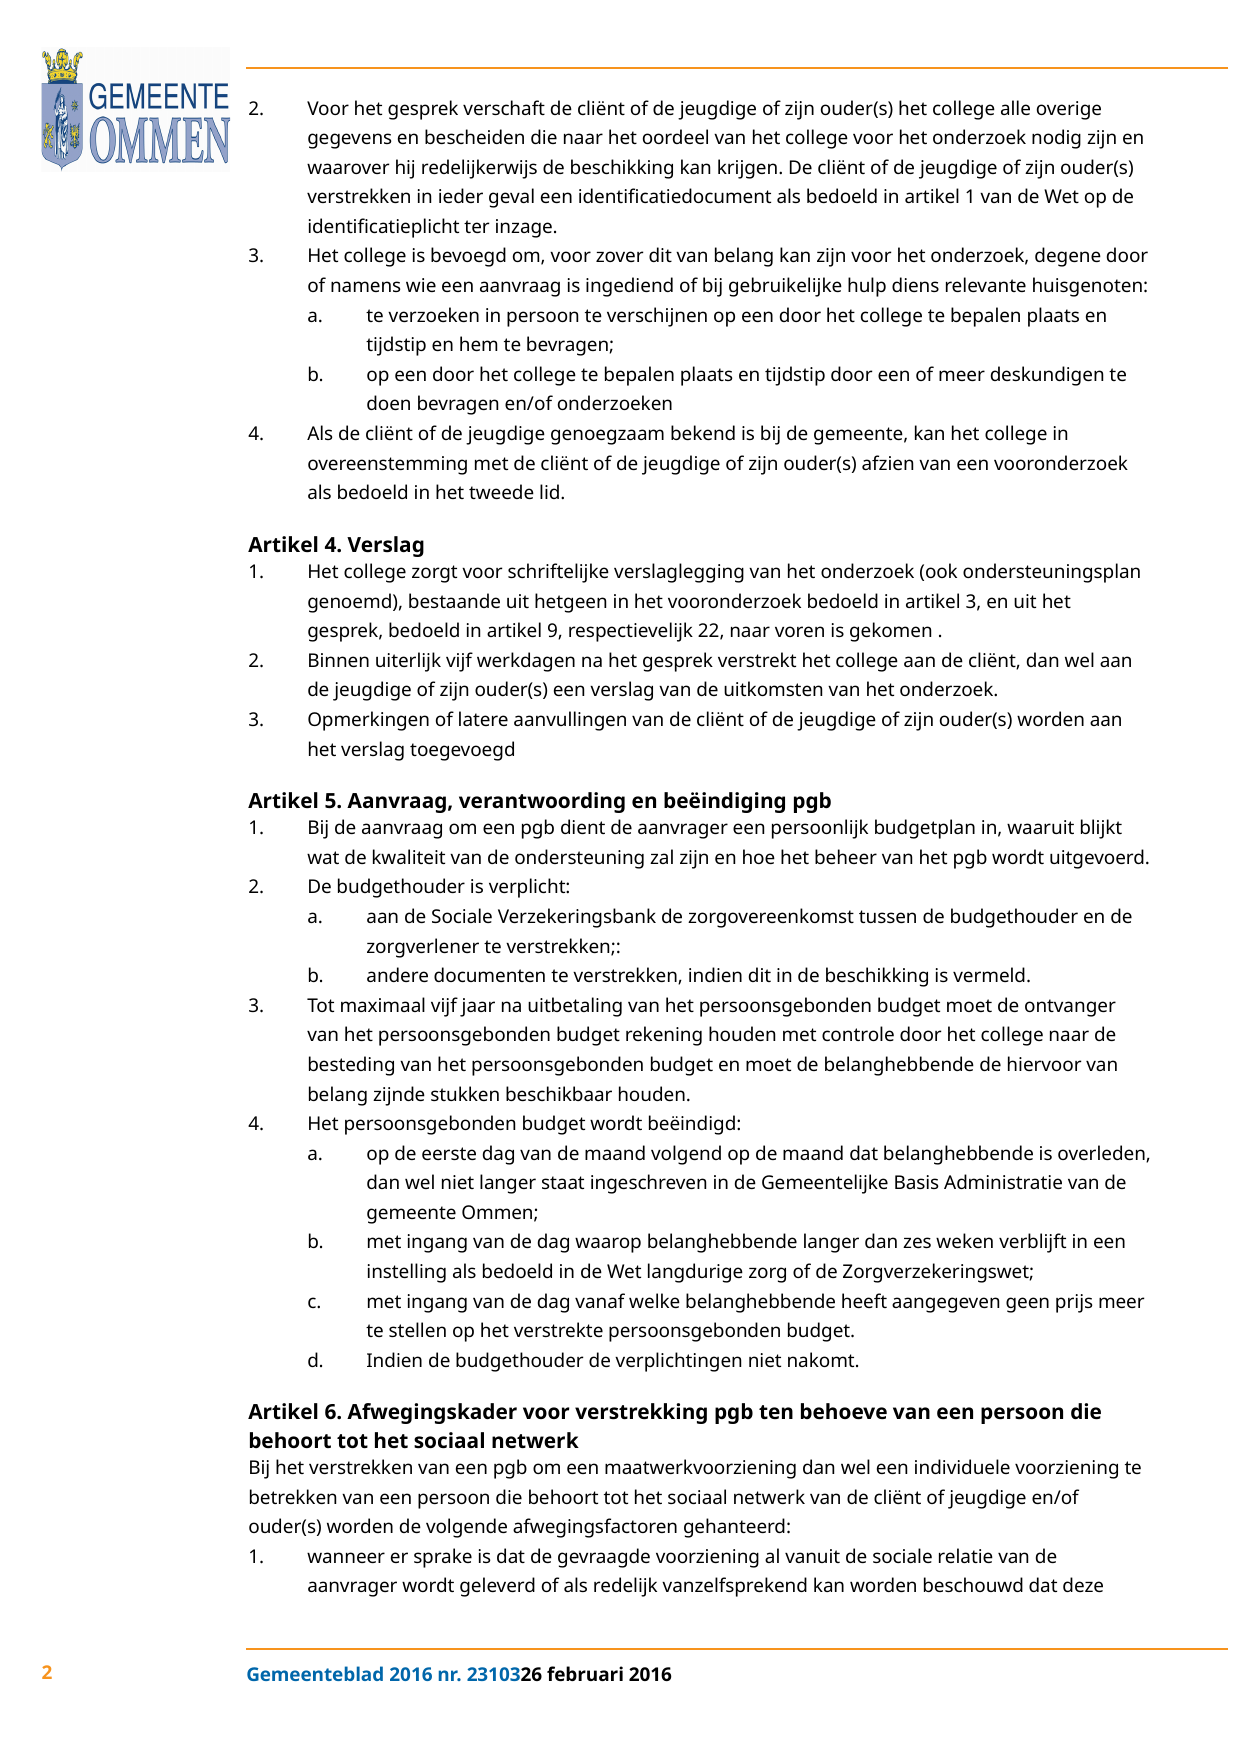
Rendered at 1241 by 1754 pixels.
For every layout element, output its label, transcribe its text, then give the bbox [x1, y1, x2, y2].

list met ingang van de dag waarop belanghebbende langer dan zes weken verblijft in een instelling als bedoeld in de Wet langdurige zorg of de Zorgverzekeringswet; [307, 1229, 1152, 1284]
list Indien de budgethouder de verplichtingen niet nakomt. [307, 1347, 1152, 1373]
list met ingang van de dag vanaf welke belanghebbende heeft aangegeven geen prijs meer te stellen op het verstrekte persoonsgebonden budget. [307, 1288, 1152, 1343]
list Het college is bevoegd om, voor zover dit van belang kan zijn voor het onderzoek, degene door of namens wie een aanvraag is ingediend of bij gebruikelijke hulp diens relevante huisgenoten: [248, 243, 1152, 298]
list Het persoonsgebonden budget wordt beëindigd: [248, 1110, 1152, 1136]
list Als de cliënt of de jeugdige genoegzaam bekend is bij de gemeente, kan het college in overeenstemming met de cliënt of de jeugdige of zijn ouder(s) afzien van een vooronderzoek als bedoeld in het tweede lid. [248, 420, 1152, 505]
list op de eerste dag van de maand volgend op de maand dat belanghebbende is overleden, dan wel niet langer staat ingeschreven in de Gemeentelijke Basis Administratie van de gemeente Ommen; [307, 1140, 1152, 1225]
list Het college zorgt voor schriftelijke verslaglegging van het onderzoek (ook ondersteuningsplan genoemd), bestaande uit hetgeen in het vooronderzoek bedoeld in artikel 3, en uit het gesprek, bedoeld in artikel 9, respectievelijk 22, naar voren is gekomen . [248, 558, 1152, 643]
text Artikel 5. Aanvraag, verantwoording en beëindiging pgb [248, 786, 1152, 814]
list De budgethouder is verplicht: [248, 874, 1152, 899]
text Artikel 4. Verslag [248, 530, 1152, 558]
list aan de Sociale Verzekeringsbank de zorgovereenkomst tussen de budgethouder en de zorgverlener te verstrekken;: [307, 903, 1152, 959]
list wanneer er sprake is dat de gevraagde voorziening al vanuit de sociale relatie van de aanvrager wordt geleverd of als redelijk vanzelfsprekend kan worden beschouwd dat deze [248, 1543, 1152, 1598]
text Artikel 6. Afwegingskader voor verstrekking pgb ten behoeve van een persoon die behoort tot het sociaal netwerk [248, 1397, 1152, 1454]
list te verzoeken in persoon te verschijnen op een door het college te bepalen plaats en tijdstip en hem te bevragen; [307, 302, 1152, 357]
list Opmerkingen of latere aanvullingen van de cliënt of de jeugdige of zijn ouder(s) worden aan het verslag toegevoegd [248, 706, 1152, 761]
picture [41, 47, 231, 172]
text Bij het verstrekken van een pgb om een maatwerkvoorziening dan wel een individuele voorziening te betrekken van een persoon die behoort tot het sociaal netwerk van de cliënt of jeugdige en/of ouder(s) worden de volgende afwegingsfactoren gehanteerd: [248, 1454, 1152, 1539]
list Binnen uiterlijk vijf werkdagen na het gesprek verstrekt het college aan de cliënt, dan wel aan de jeugdige of zijn ouder(s) een verslag van de uitkomsten van het onderzoek. [248, 647, 1152, 702]
list Bij de aanvraag om een pgb dient de aanvrager een persoonlijk budgetplan in, waaruit blijkt wat de kwaliteit van de ondersteuning zal zijn en hoe het beheer van het pgb wordt uitgevoerd. [248, 814, 1152, 870]
list op een door het college te bepalen plaats en tijdstip door een of meer deskundigen te doen bevragen en/of onderzoeken [307, 361, 1152, 416]
list andere documenten te verstrekken, indien dit in de beschikking is vermeld. [307, 962, 1152, 988]
list Tot maximaal vijf jaar na uitbetaling van het persoonsgebonden budget moet de ontvanger van het persoonsgebonden budget rekening houden met controle door het college naar de besteding van het persoonsgebonden budget en moet de belanghebbende de hiervoor van belang zijnde stukken beschikbaar houden. [248, 992, 1152, 1107]
list Voor het gesprek verschaft de cliënt of de jeugdige of zijn ouder(s) het college alle overige gegevens en bescheiden die naar het oordeel van het college voor het onderzoek nodig zijn en waarover hij redelijkerwijs de beschikking kan krijgen. De cliënt of de jeugdige of zijn ouder(s) verstrekken in ieder geval een identificatiedocument als bedoeld in artikel 1 van de Wet op de identificatieplicht ter inzage. [248, 95, 1152, 239]
